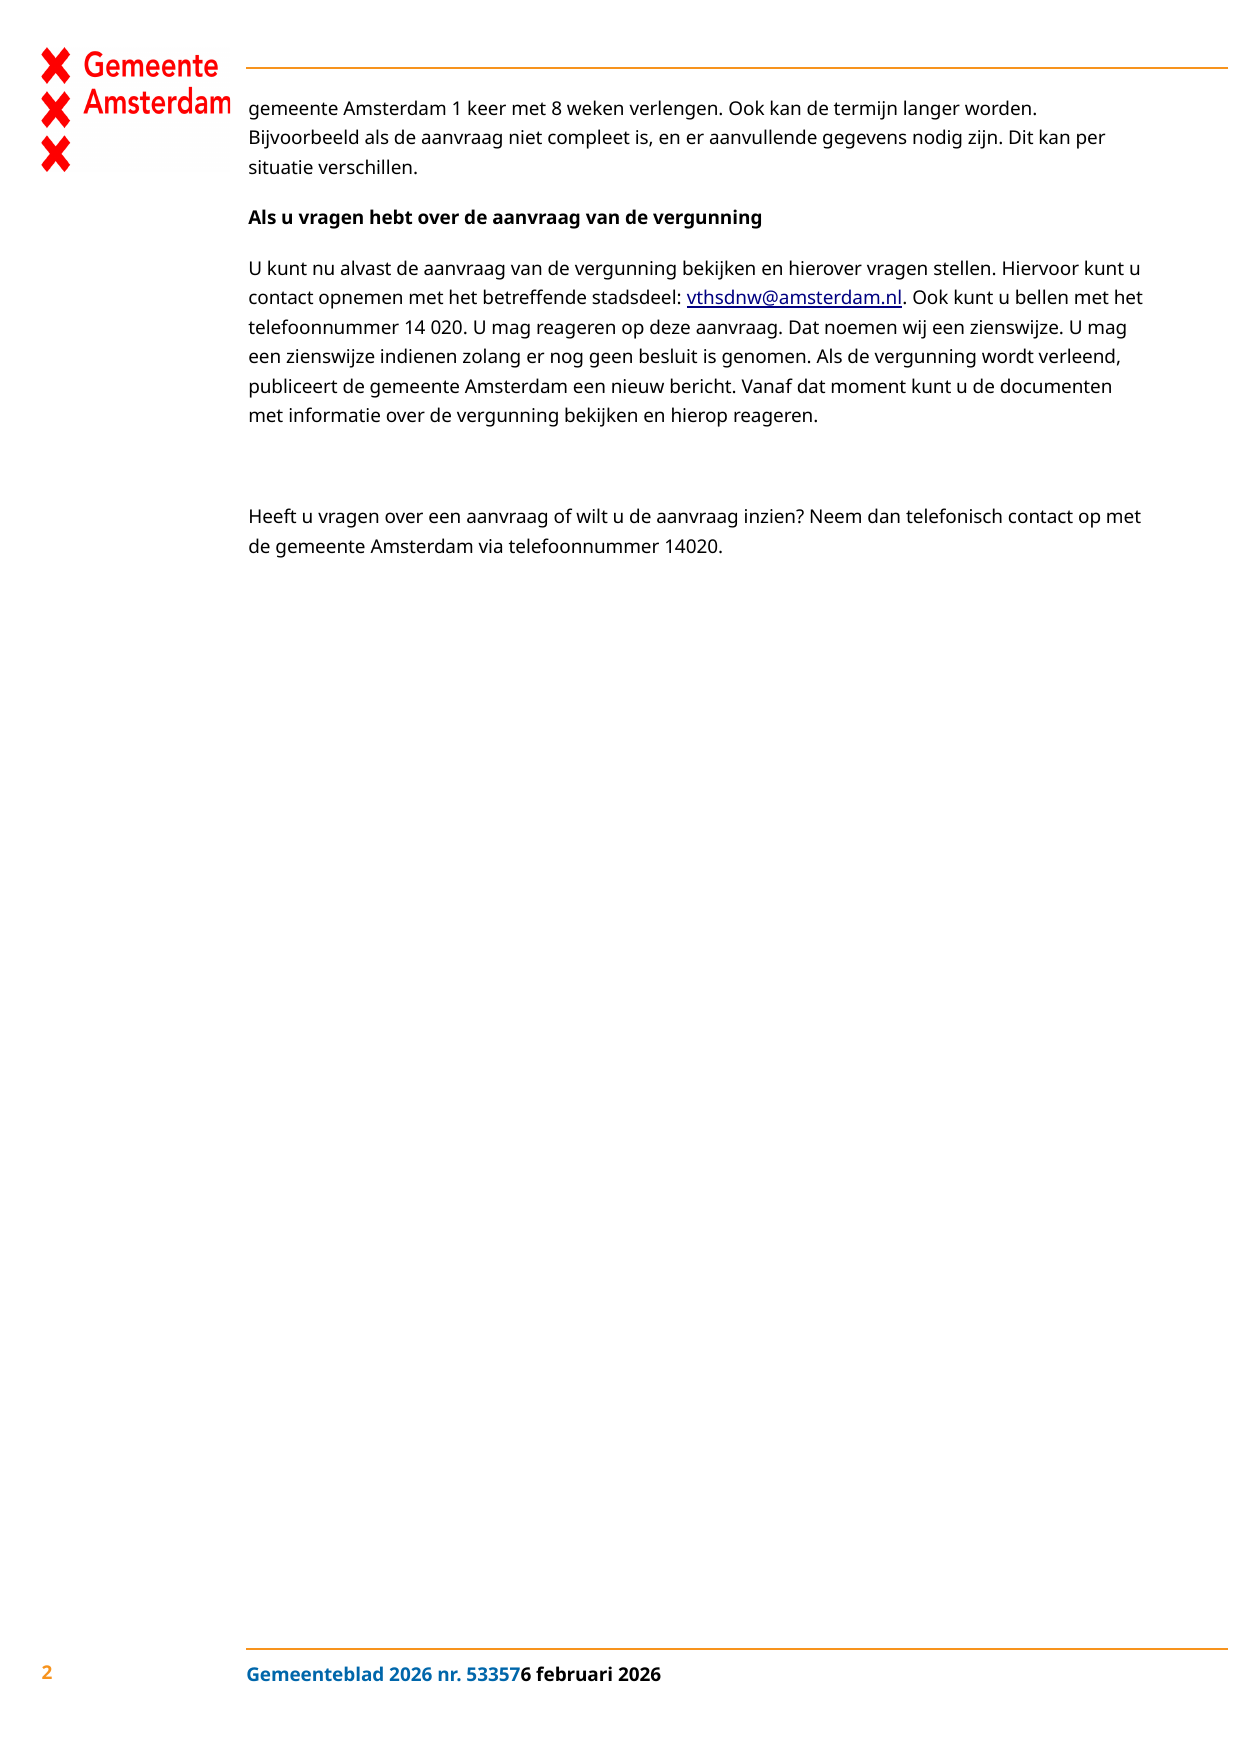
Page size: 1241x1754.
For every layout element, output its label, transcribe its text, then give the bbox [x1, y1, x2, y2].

picture [41, 47, 231, 172]
text gemeente Amsterdam 1 keer met 8 weken verlengen. Ook kan de termijn langer worden. Bijvoorbeeld als de aanvraag niet compleet is, en er aanvullende gegevens nodig zijn. Dit kan per situatie verschillen. [248, 95, 1152, 180]
text U kunt nu alvast de aanvraag van de vergunning bekijken en hierover vragen stellen. Hiervoor kunt u contact opnemen met het betreffende stadsdeel: vthsdnw@amsterdam.nl. Ook kunt u bellen met het telefoonnummer 14 020. U mag reageren op deze aanvraag. Dat noemen wij een zienswijze. U mag een zienswijze indienen zolang er nog geen besluit is genomen. Als de vergunning wordt verleend, publiceert de gemeente Amsterdam een nieuw bericht. Vanaf dat moment kunt u de documenten met informatie over de vergunning bekijken en hierop reageren. [248, 255, 1152, 428]
text Heeft u vragen over een aanvraag of wilt u de aanvraag inzien? Neem dan telefonisch contact op met de gemeente Amsterdam via telefoonnummer 14020. [248, 503, 1152, 559]
text Als u vragen hebt over de aanvraag van de vergunning [248, 204, 1152, 230]
